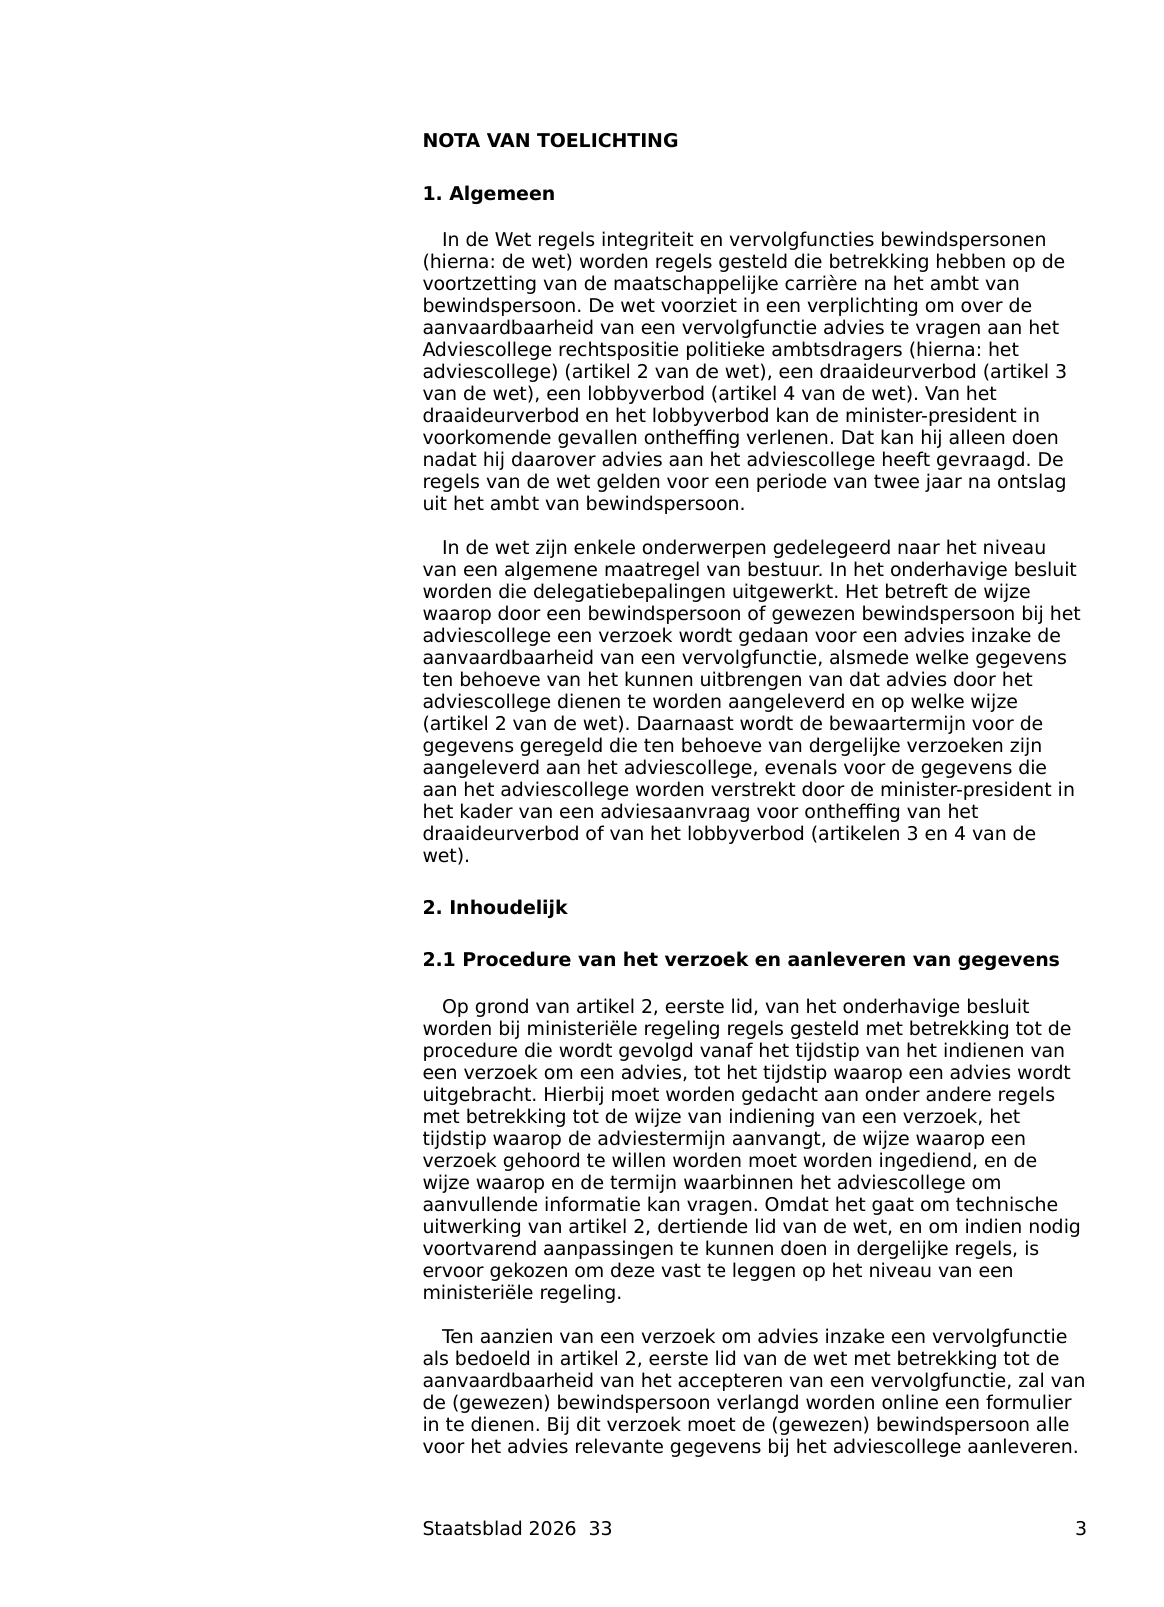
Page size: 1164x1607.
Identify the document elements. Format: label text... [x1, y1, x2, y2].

text Op grond van artikel 2, eerste lid, van het onderhavige besluit worden bij ministeriële regeling regels gesteld met betrekking tot de procedure die wordt gevolgd vanaf het tijdstip van het indienen van een verzoek om een advies, tot het tijdstip waarop een advies wordt uitgebracht. Hierbij moet worden gedacht aan onder andere regels met betrekking tot de wijze van indiening van een verzoek, het tijdstip waarop de adviestermijn aanvangt, de wijze waarop een verzoek gehoord te willen worden moet worden ingediend, en de wijze waarop en de termijn waarbinnen het adviescollege om aanvullende informatie kan vragen. Omdat het gaat om technische uitwerking van artikel 2, dertiende lid van de wet, en om indien nodig voortvarend aanpassingen te kunnen doen in dergelijke regels, is ervoor gekozen om deze vast te leggen op het niveau van een ministeriële regeling. [422, 996, 1087, 1304]
subtitle 2. Inhoudelijk [422, 897, 1087, 919]
text In de Wet regels integriteit en vervolgfuncties bewindspersonen (hierna: de wet) worden regels gesteld die betrekking hebben op de voortzetting van de maatschappelijke carrière na het ambt van bewindspersoon. De wet voorziet in een verplichting om over de aanvaardbaarheid van een vervolgfunctie advies te vragen aan het Adviescollege rechtspositie politieke ambtsdragers (hierna: het adviescollege) (artikel 2 van de wet), een draaideurverbod (artikel 3 van de wet), een lobbyverbod (artikel 4 van de wet). Van het draaideurverbod en het lobbyverbod kan de minister-president in voorkomende gevallen ontheffing verlenen. Dat kan hij alleen doen nadat hij daarover advies aan het adviescollege heeft gevraagd. De regels van de wet gelden voor een periode van twee jaar na ontslag uit het ambt van bewindspersoon. [422, 229, 1087, 515]
subtitle 2.1 Procedure van het verzoek en aanleveren van gegevens [422, 949, 1087, 971]
text Ten aanzien van een verzoek om advies inzake een vervolgfunctie als bedoeld in artikel 2, eerste lid van de wet met betrekking tot de aanvaardbaarheid van het accepteren van een vervolgfunctie, zal van de (gewezen) bewindspersoon verlangd worden online een formulier in te dienen. Bij dit verzoek moet de (gewezen) bewindspersoon alle voor het advies relevante gegevens bij het adviescollege aanleveren. [422, 1326, 1087, 1458]
text In de wet zijn enkele onderwerpen gedelegeerd naar het niveau van een algemene maatregel van bestuur. In het onderhavige besluit worden die delegatiebepalingen uitgewerkt. Het betreft de wijze waarop door een bewindspersoon of gewezen bewindspersoon bij het adviescollege een verzoek wordt gedaan voor een advies inzake de aanvaardbaarheid van een vervolgfunctie, alsmede welke gegevens ten behoeve van het kunnen uitbrengen van dat advies door het adviescollege dienen te worden aangeleverd en op welke wijze (artikel 2 van de wet). Daarnaast wordt de bewaartermijn voor de gegevens geregeld die ten behoeve van dergelijke verzoeken zijn aangeleverd aan het adviescollege, evenals voor de gegevens die aan het adviescollege worden verstrekt door de minister-president in het kader van een adviesaanvraag voor ontheffing van het draaideurverbod of van het lobbyverbod (artikelen 3 en 4 van de wet). [422, 537, 1087, 867]
subtitle 1. Algemeen [422, 182, 1087, 204]
subtitle NOTA VAN TOELICHTING [422, 130, 1087, 152]
